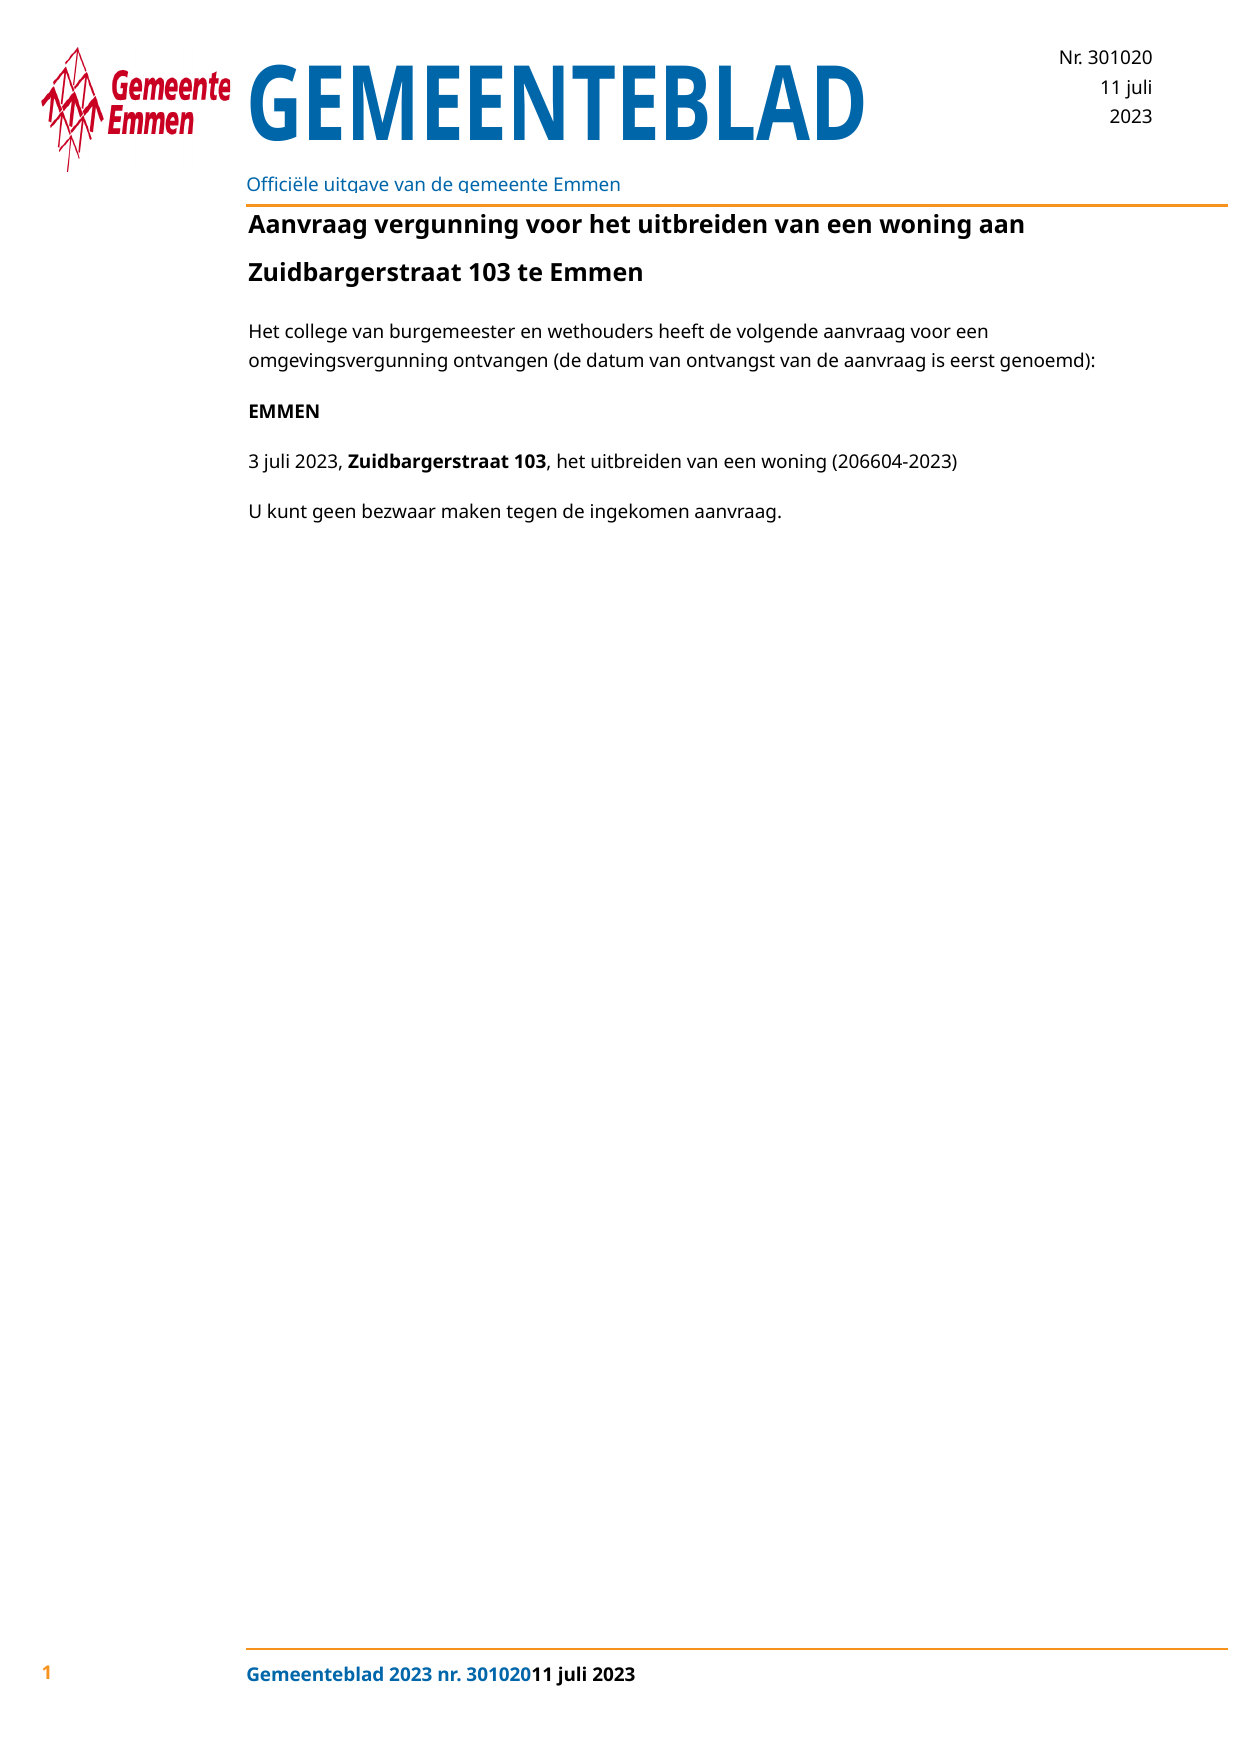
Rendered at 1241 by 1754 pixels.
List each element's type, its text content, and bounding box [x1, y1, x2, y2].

picture [41, 47, 231, 172]
text EMMEN [248, 398, 1152, 424]
text Aanvraag vergunning voor het uitbreiden van een woning aan Zuidbargerstraat 103 te Emmen [248, 207, 1152, 288]
text Het college van burgemeester en wethouders heeft de volgende aanvraag voor een omgevingsvergunning ontvangen (de datum van ontvangst van de aanvraag is eerst genoemd): [248, 318, 1152, 373]
text U kunt geen bezwaar maken tegen de ingekomen aanvraag. [248, 499, 1152, 524]
text 3 juli 2023, Zuidbargerstraat 103, het uitbreiden van een woning (206604-2023) [248, 448, 1152, 474]
